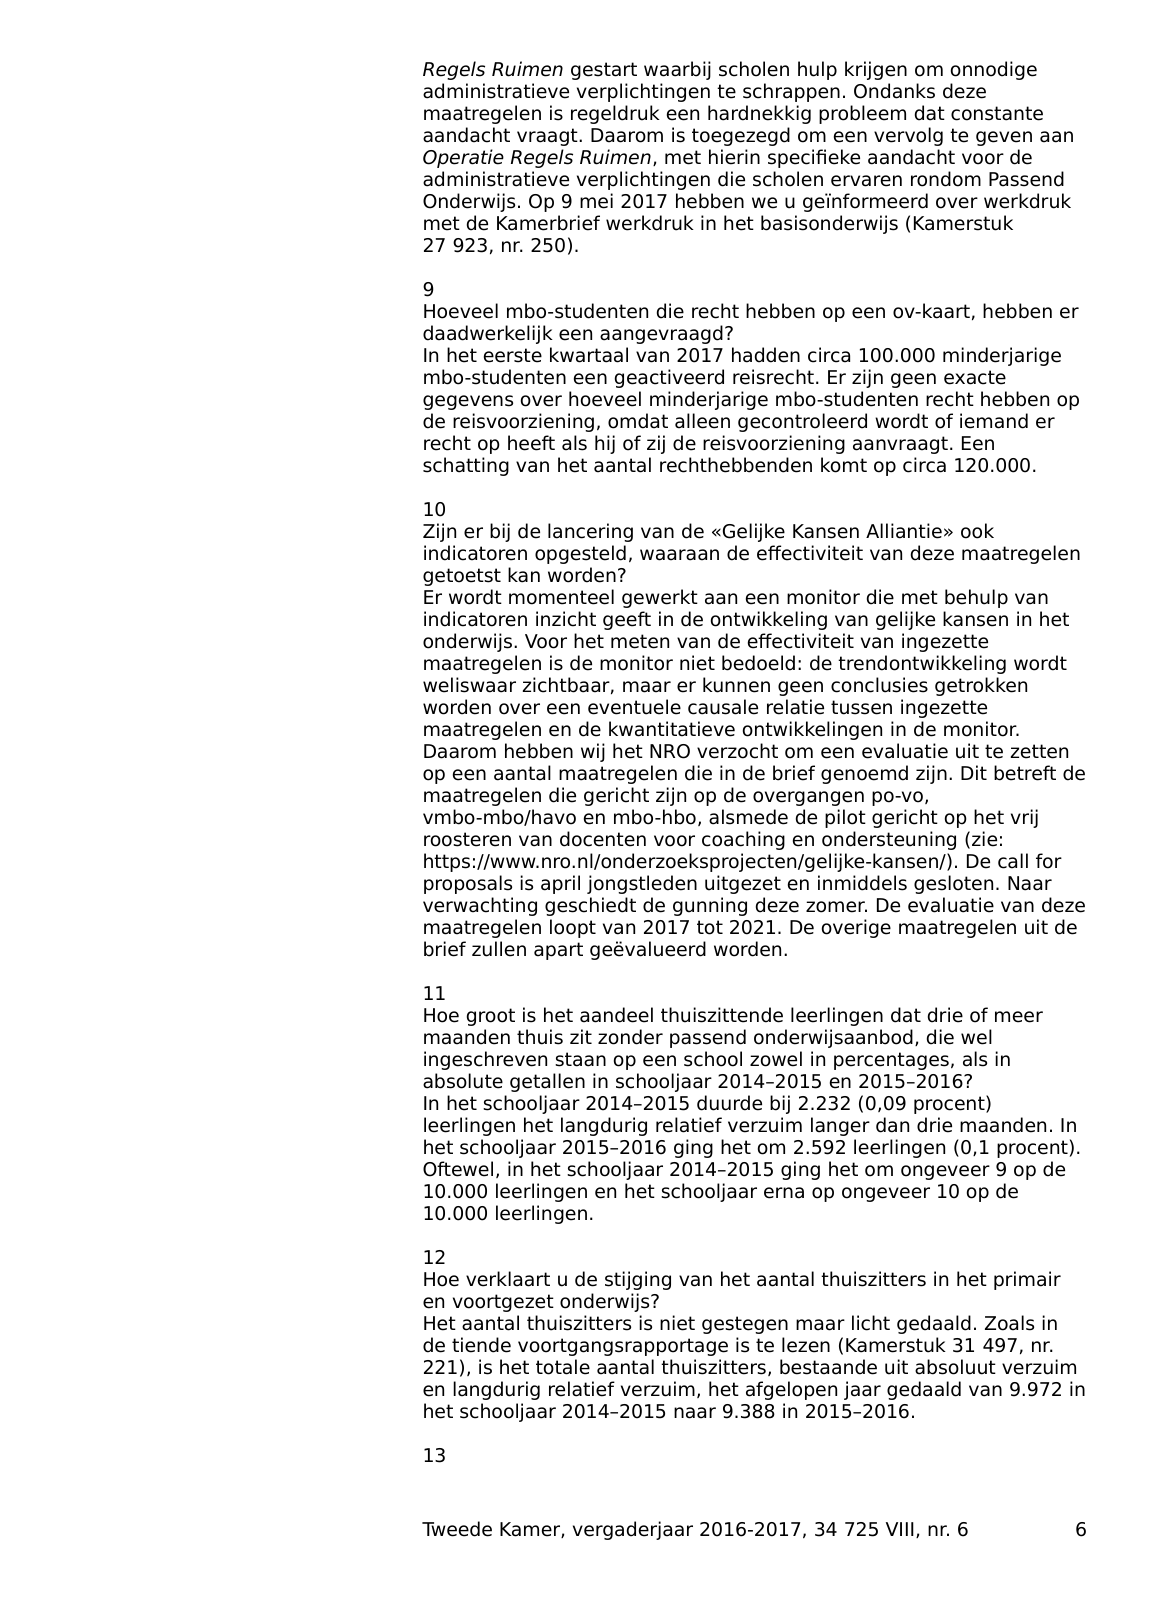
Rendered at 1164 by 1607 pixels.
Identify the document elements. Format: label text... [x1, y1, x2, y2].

text Er wordt momenteel gewerkt aan een monitor die met behulp van indicatoren inzicht geeft in de ontwikkeling van gelijke kansen in het onderwijs. Voor het meten van de effectiviteit van ingezette maatregelen is de monitor niet bedoeld: de trendontwikkeling wordt weliswaar zichtbaar, maar er kunnen geen conclusies getrokken worden over een eventuele causale relatie tussen ingezette maatregelen en de kwantitatieve ontwikkelingen in de monitor. Daarom hebben wij het NRO verzocht om een evaluatie uit te zetten op een aantal maatregelen die in de brief genoemd zijn. Dit betreft de maatregelen die gericht zijn op de overgangen po-vo, vmbo-mbo/havo en mbo-hbo, alsmede de pilot gericht op het vrij roosteren van docenten voor coaching en ondersteuning (zie: https://www.nro.nl/onderzoeksprojecten/gelijke-kansen/). De call for proposals is april jongstleden uitgezet en inmiddels gesloten. Naar verwachting geschiedt de gunning deze zomer. De evaluatie van deze maatregelen loopt van 2017 tot 2021. De overige maatregelen uit de brief zullen apart geëvalueerd worden. [422, 587, 1087, 961]
text Hoe groot is het aandeel thuiszittende leerlingen dat drie of meer maanden thuis zit zonder passend onderwijsaanbod, die wel ingeschreven staan op een school zowel in percentages, als in absolute getallen in schooljaar 2014–2015 en 2015–2016? [422, 1005, 1087, 1093]
text In het eerste kwartaal van 2017 hadden circa 100.000 minderjarige mbo-studenten een geactiveerd reisrecht. Er zijn geen exacte gegevens over hoeveel minderjarige mbo-studenten recht hebben op de reisvoorziening, omdat alleen gecontroleerd wordt of iemand er recht op heeft als hij of zij de reisvoorziening aanvraagt. Een schatting van het aantal rechthebbenden komt op circa 120.000. [422, 345, 1087, 477]
text Hoe verklaart u de stijging van het aantal thuiszitters in het primair en voortgezet onderwijs? [422, 1269, 1087, 1313]
text 11 [422, 983, 1087, 1005]
text Zijn er bij de lancering van de «Gelijke Kansen Alliantie» ook indicatoren opgesteld, waaraan de effectiviteit van deze maatregelen getoetst kan worden? [422, 521, 1087, 587]
text 12 [422, 1247, 1087, 1269]
text Hoeveel mbo-studenten die recht hebben op een ov-kaart, hebben er daadwerkelijk een aangevraagd? [422, 301, 1087, 345]
text 9 [422, 279, 1087, 301]
text 13 [422, 1445, 1087, 1467]
text In het schooljaar 2014–2015 duurde bij 2.232 (0,09 procent) leerlingen het langdurig relatief verzuim langer dan drie maanden. In het schooljaar 2015–2016 ging het om 2.592 leerlingen (0,1 procent). Oftewel, in het schooljaar 2014–2015 ging het om ongeveer 9 op de 10.000 leerlingen en het schooljaar erna op ongeveer 10 op de 10.000 leerlingen. [422, 1093, 1087, 1224]
text Regels Ruimen gestart waarbij scholen hulp krijgen om onnodige administratieve verplichtingen te schrappen. Ondanks deze maatregelen is regeldruk een hardnekkig probleem dat constante aandacht vraagt. Daarom is toegezegd om een vervolg te geven aan Operatie Regels Ruimen, met hierin specifieke aandacht voor de administratieve verplichtingen die scholen ervaren rondom Passend Onderwijs. Op 9 mei 2017 hebben we u geïnformeerd over werkdruk met de Kamerbrief werkdruk in het basisonderwijs (Kamerstuk 27 923, nr. 250). [422, 59, 1087, 257]
text Het aantal thuiszitters is niet gestegen maar licht gedaald. Zoals in de tiende voortgangsrapportage is te lezen (Kamerstuk 31 497, nr. 221), is het totale aantal thuiszitters, bestaande uit absoluut verzuim en langdurig relatief verzuim, het afgelopen jaar gedaald van 9.972 in het schooljaar 2014–2015 naar 9.388 in 2015–2016. [422, 1313, 1087, 1423]
text 10 [422, 499, 1087, 521]
